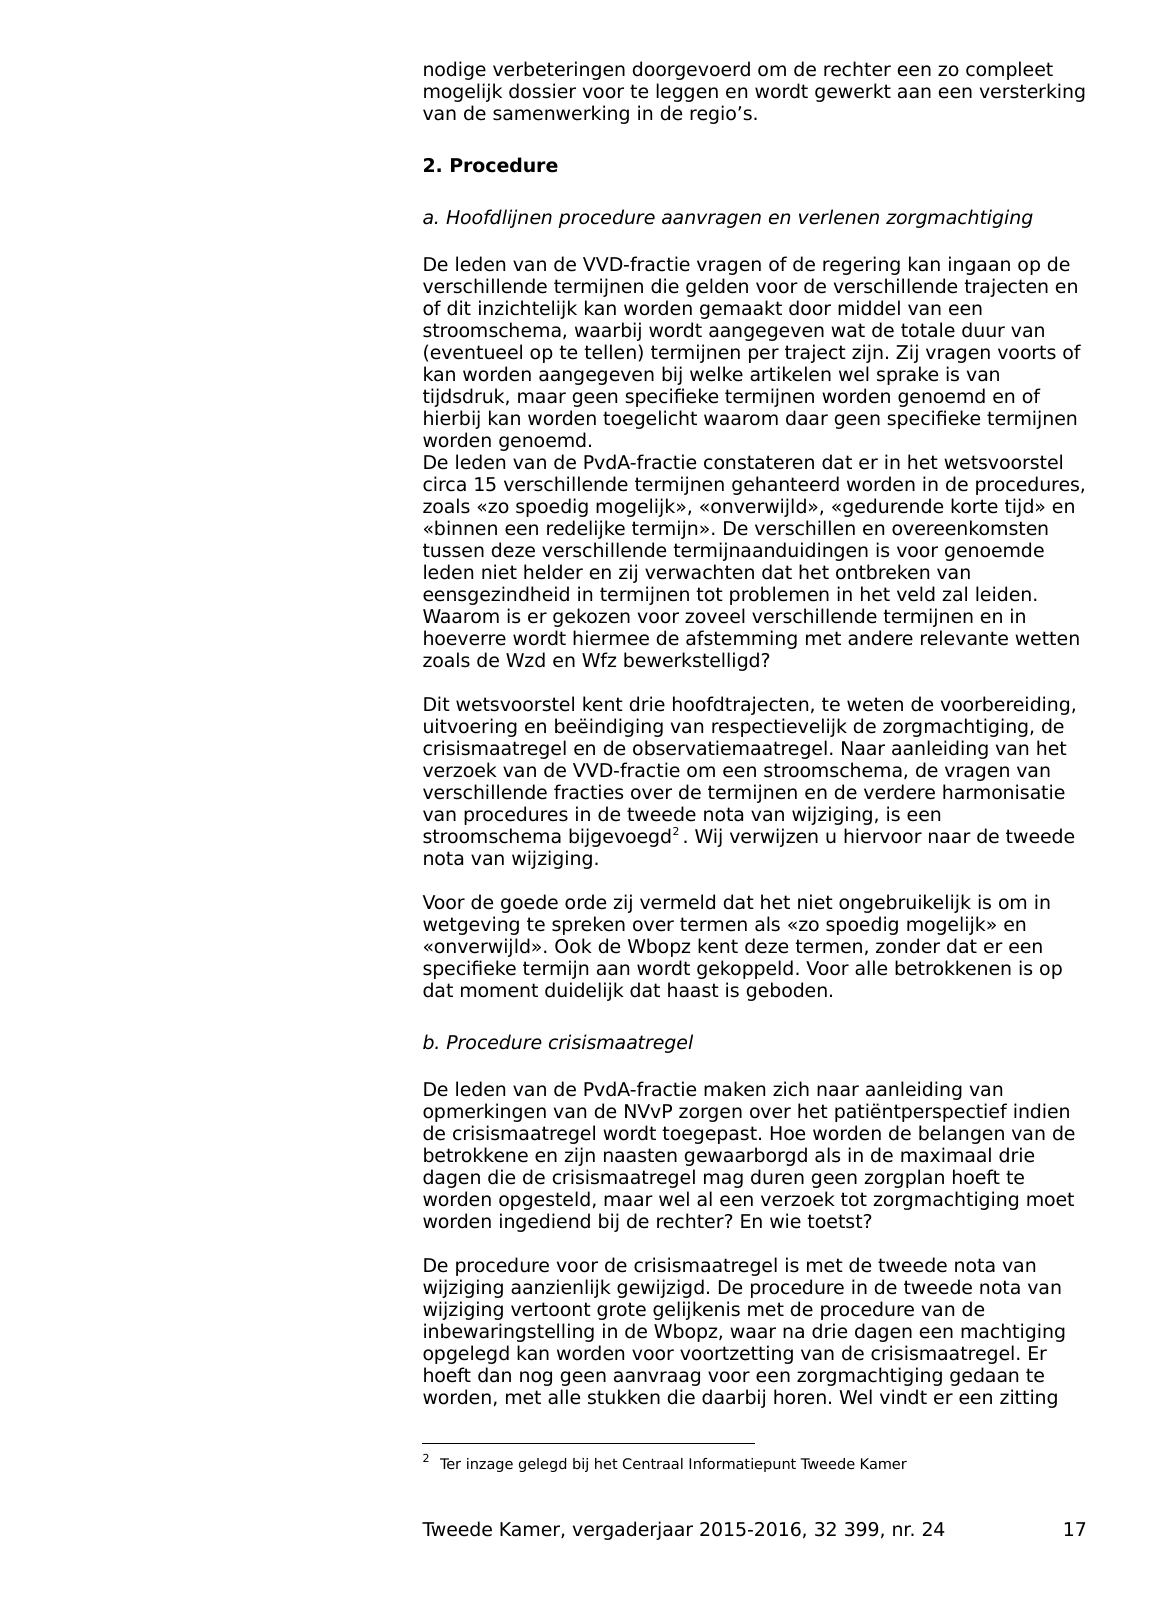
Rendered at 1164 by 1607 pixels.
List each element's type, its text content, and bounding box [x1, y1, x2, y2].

text De leden van de VVD-fractie vragen of de regering kan ingaan op de verschillende termijnen die gelden voor de verschillende trajecten en of dit inzichtelijk kan worden gemaakt door middel van een stroomschema, waarbij wordt aangegeven wat de totale duur van (eventueel op te tellen) termijnen per traject zijn. Zij vragen voorts of kan worden aangegeven bij welke artikelen wel sprake is van tijdsdruk, maar geen specifieke termijnen worden genoemd en of hierbij kan worden toegelicht waarom daar geen specifieke termijnen worden genoemd. [422, 254, 1087, 452]
subtitle 2. Procedure [422, 155, 1087, 177]
text De leden van de PvdA-fractie constateren dat er in het wetsvoorstel circa 15 verschillende termijnen gehanteerd worden in de procedures, zoals «zo spoedig mogelijk», «onverwijld», «gedurende korte tijd» en «binnen een redelijke termijn». De verschillen en overeenkomsten tussen deze verschillende termijnaanduidingen is voor genoemde leden niet helder en zij verwachten dat het ontbreken van eensgezindheid in termijnen tot problemen in het veld zal leiden. Waarom is er gekozen voor zoveel verschillende termijnen en in hoeverre wordt hiermee de afstemming met andere relevante wetten zoals de Wzd en Wfz bewerkstelligd? [422, 452, 1087, 672]
subtitle b. Procedure crisismaatregel [422, 1032, 1087, 1054]
text De leden van de PvdA-fractie maken zich naar aanleiding van opmerkingen van de NVvP zorgen over het patiëntperspectief indien de crisismaatregel wordt toegepast. Hoe worden de belangen van de betrokkene en zijn naasten gewaarborgd als in de maximaal drie dagen die de crisismaatregel mag duren geen zorgplan hoeft te worden opgesteld, maar wel al een verzoek tot zorgmachtiging moet worden ingediend bij de rechter? En wie toetst? [422, 1079, 1087, 1232]
text Voor de goede orde zij vermeld dat het niet ongebruikelijk is om in wetgeving te spreken over termen als «zo spoedig mogelijk» en «onverwijld». Ook de Wbopz kent deze termen, zonder dat er een specifieke termijn aan wordt gekoppeld. Voor alle betrokkenen is op dat moment duidelijk dat haast is geboden. [422, 892, 1087, 1002]
subtitle a. Hoofdlijnen procedure aanvragen en verlenen zorgmachtiging [422, 207, 1087, 229]
text De procedure voor de crisismaatregel is met de tweede nota van wijziging aanzienlijk gewijzigd. De procedure in de tweede nota van wijziging vertoont grote gelijkenis met de procedure van de inbewaringstelling in de Wbopz, waar na drie dagen een machtiging opgelegd kan worden voor voortzetting van de crisismaatregel. Er hoeft dan nog geen aanvraag voor een zorgmachtiging gedaan te worden, met alle stukken die daarbij horen. Wel vindt er een zitting [422, 1255, 1087, 1408]
text nodige verbeteringen doorgevoerd om de rechter een zo compleet mogelijk dossier voor te leggen en wordt gewerkt aan een versterking van de samenwerking in de regio’s. [422, 59, 1087, 125]
text Dit wetsvoorstel kent drie hoofdtrajecten, te weten de voorbereiding, uitvoering en beëindiging van respectievelijk de zorgmachtiging, de crisismaatregel en de observatiemaatregel. Naar aanleiding van het verzoek van de VVD-fractie om een stroomschema, de vragen van verschillende fracties over de termijnen en de verdere harmonisatie van procedures in de tweede nota van wijziging, is een stroomschema bijgevoegd. Wij verwijzen u hiervoor naar de tweede nota van wijziging. [422, 694, 1087, 869]
text Ter inzage gelegd bij het Centraal Informatiepunt Tweede Kamer [422, 1452, 1087, 1474]
